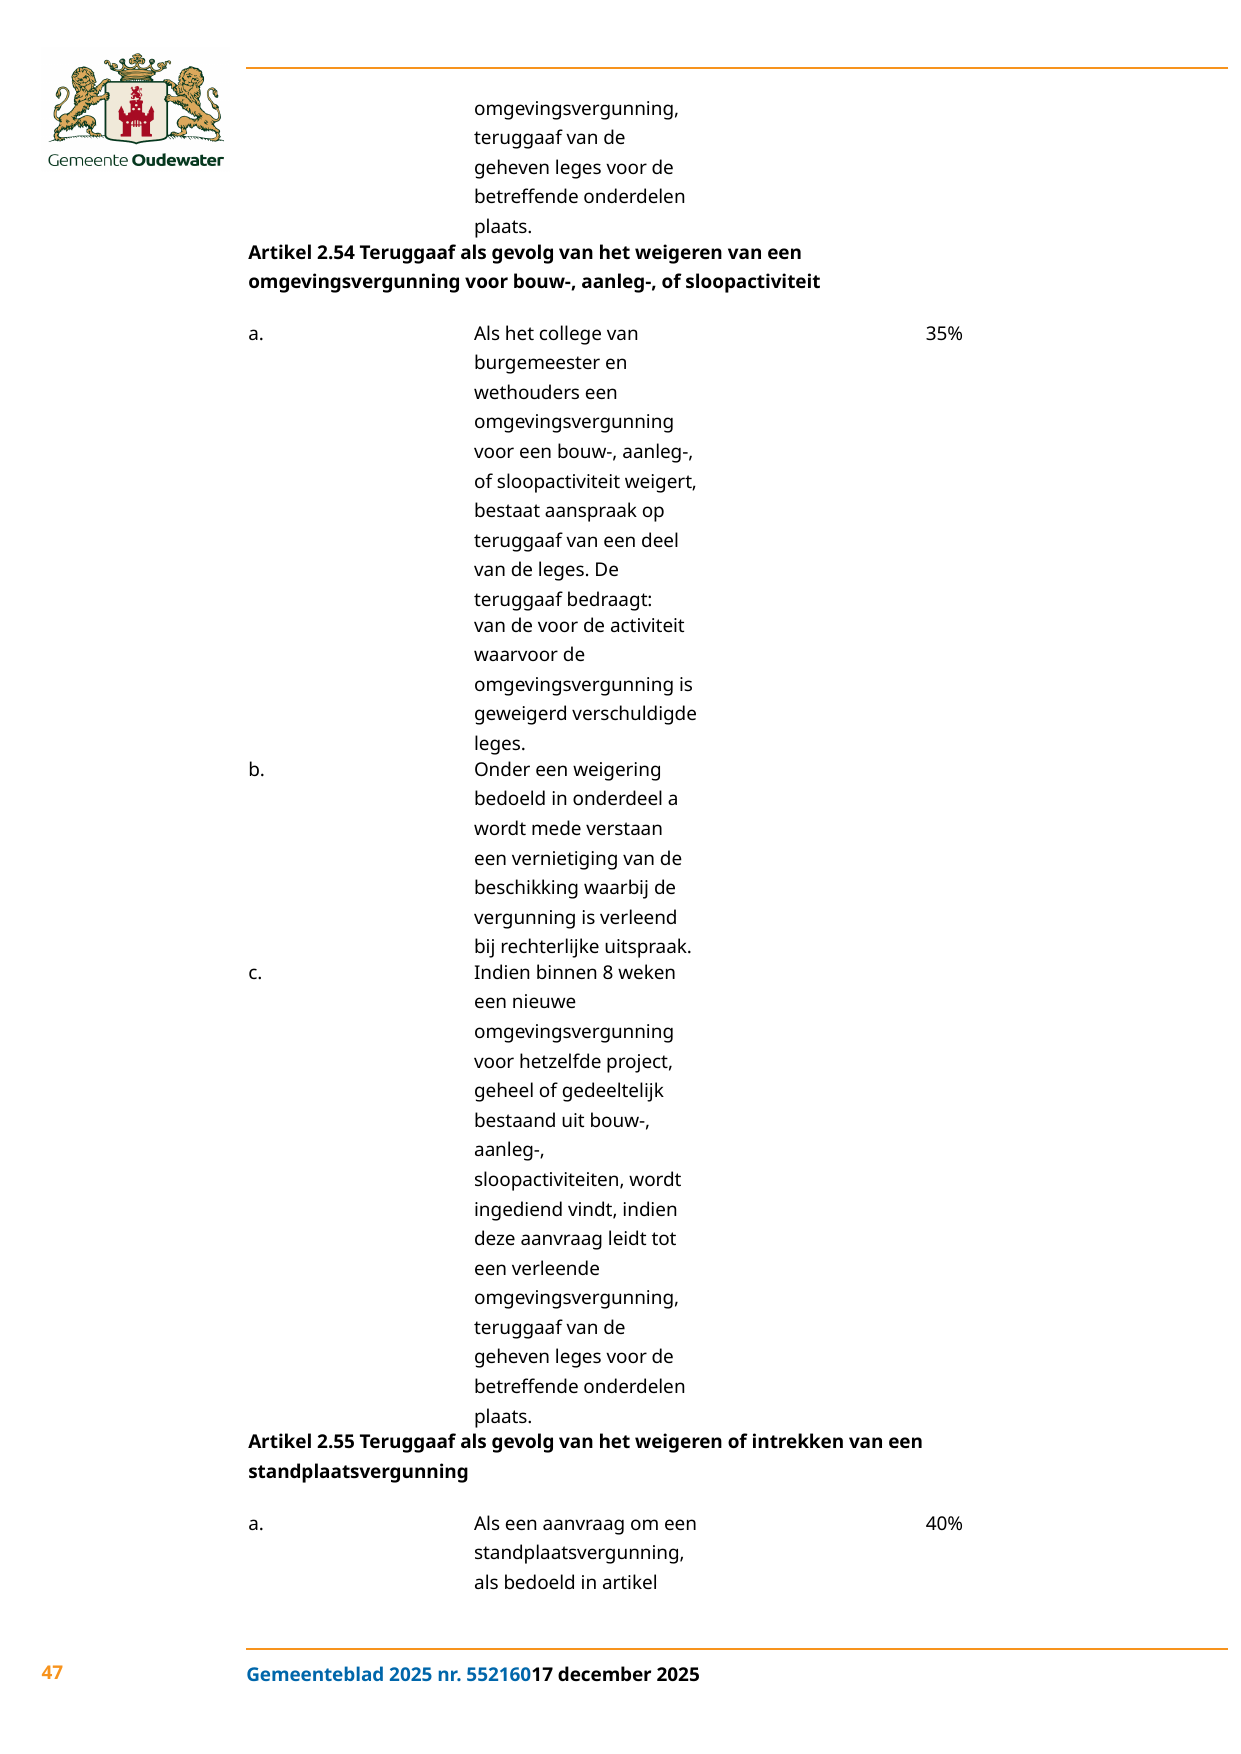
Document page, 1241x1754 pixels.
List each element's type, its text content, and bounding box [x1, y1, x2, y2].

table_cell c. [248, 959, 474, 1429]
table_cell [474, 1484, 700, 1510]
table_cell omgevingsvergunning, teruggaaf van de geheven leges voor de betreffende onderdelen plaats. [474, 95, 700, 239]
table_cell 40% [926, 1510, 1152, 1594]
table_cell Als het college van burgemeester en wethouders een omgevingsvergunning voor een bouw-, aanleg-, of sloopactiviteit weigert, bestaat aanspraak op teruggaaf van een deel van de leges. De teruggaaf bedraagt: [474, 320, 700, 612]
table_cell a. [248, 320, 474, 612]
table_cell [248, 612, 474, 756]
table_cell a. [248, 1510, 474, 1594]
table_cell [474, 294, 700, 320]
table_cell van de voor de activiteit waarvoor de omgevingsvergunning is geweigerd verschuldigde leges. [474, 612, 700, 756]
table_cell [926, 294, 1152, 320]
table_cell b. [248, 756, 474, 959]
table_cell [926, 1429, 1152, 1484]
table_cell [926, 95, 1152, 239]
table_cell [700, 1510, 926, 1594]
table_cell [248, 1484, 474, 1510]
table_cell [926, 959, 1152, 1429]
table_cell [700, 959, 926, 1429]
table_cell Artikel 2.55 Teruggaaf als gevolg van het weigeren of intrekken van een standplaatsvergunning [248, 1429, 926, 1484]
table_cell [700, 1484, 926, 1510]
table_cell 35% [926, 320, 1152, 612]
table_cell [248, 294, 474, 320]
table_cell [700, 756, 926, 959]
table_cell [926, 239, 1152, 294]
table_cell [248, 95, 474, 239]
table_cell [700, 95, 926, 239]
table_cell [926, 1484, 1152, 1510]
table_cell [926, 612, 1152, 756]
table_cell Onder een weigering bedoeld in onderdeel a wordt mede verstaan een vernietiging van de beschikking waarbij de vergunning is verleend bij rechterlijke uitspraak. [474, 756, 700, 959]
table_cell [926, 756, 1152, 959]
table_cell Als een aanvraag om een standplaatsvergunning, als bedoeld in artikel [474, 1510, 700, 1594]
picture [41, 47, 231, 172]
table_cell Indien binnen 8 weken een nieuwe omgevingsvergunning voor hetzelfde project, geheel of gedeeltelijk bestaand uit bouw-, aanleg-, sloopactiviteiten, wordt ingediend vindt, indien deze aanvraag leidt tot een verleende omgevingsvergunning, teruggaaf van de geheven leges voor de betreffende onderdelen plaats. [474, 959, 700, 1429]
table_cell [700, 612, 926, 756]
table_cell [700, 320, 926, 612]
table_cell Artikel 2.54 Teruggaaf als gevolg van het weigeren van een omgevingsvergunning voor bouw-, aanleg-, of sloopactiviteit [248, 239, 926, 294]
table_cell [700, 294, 926, 320]
